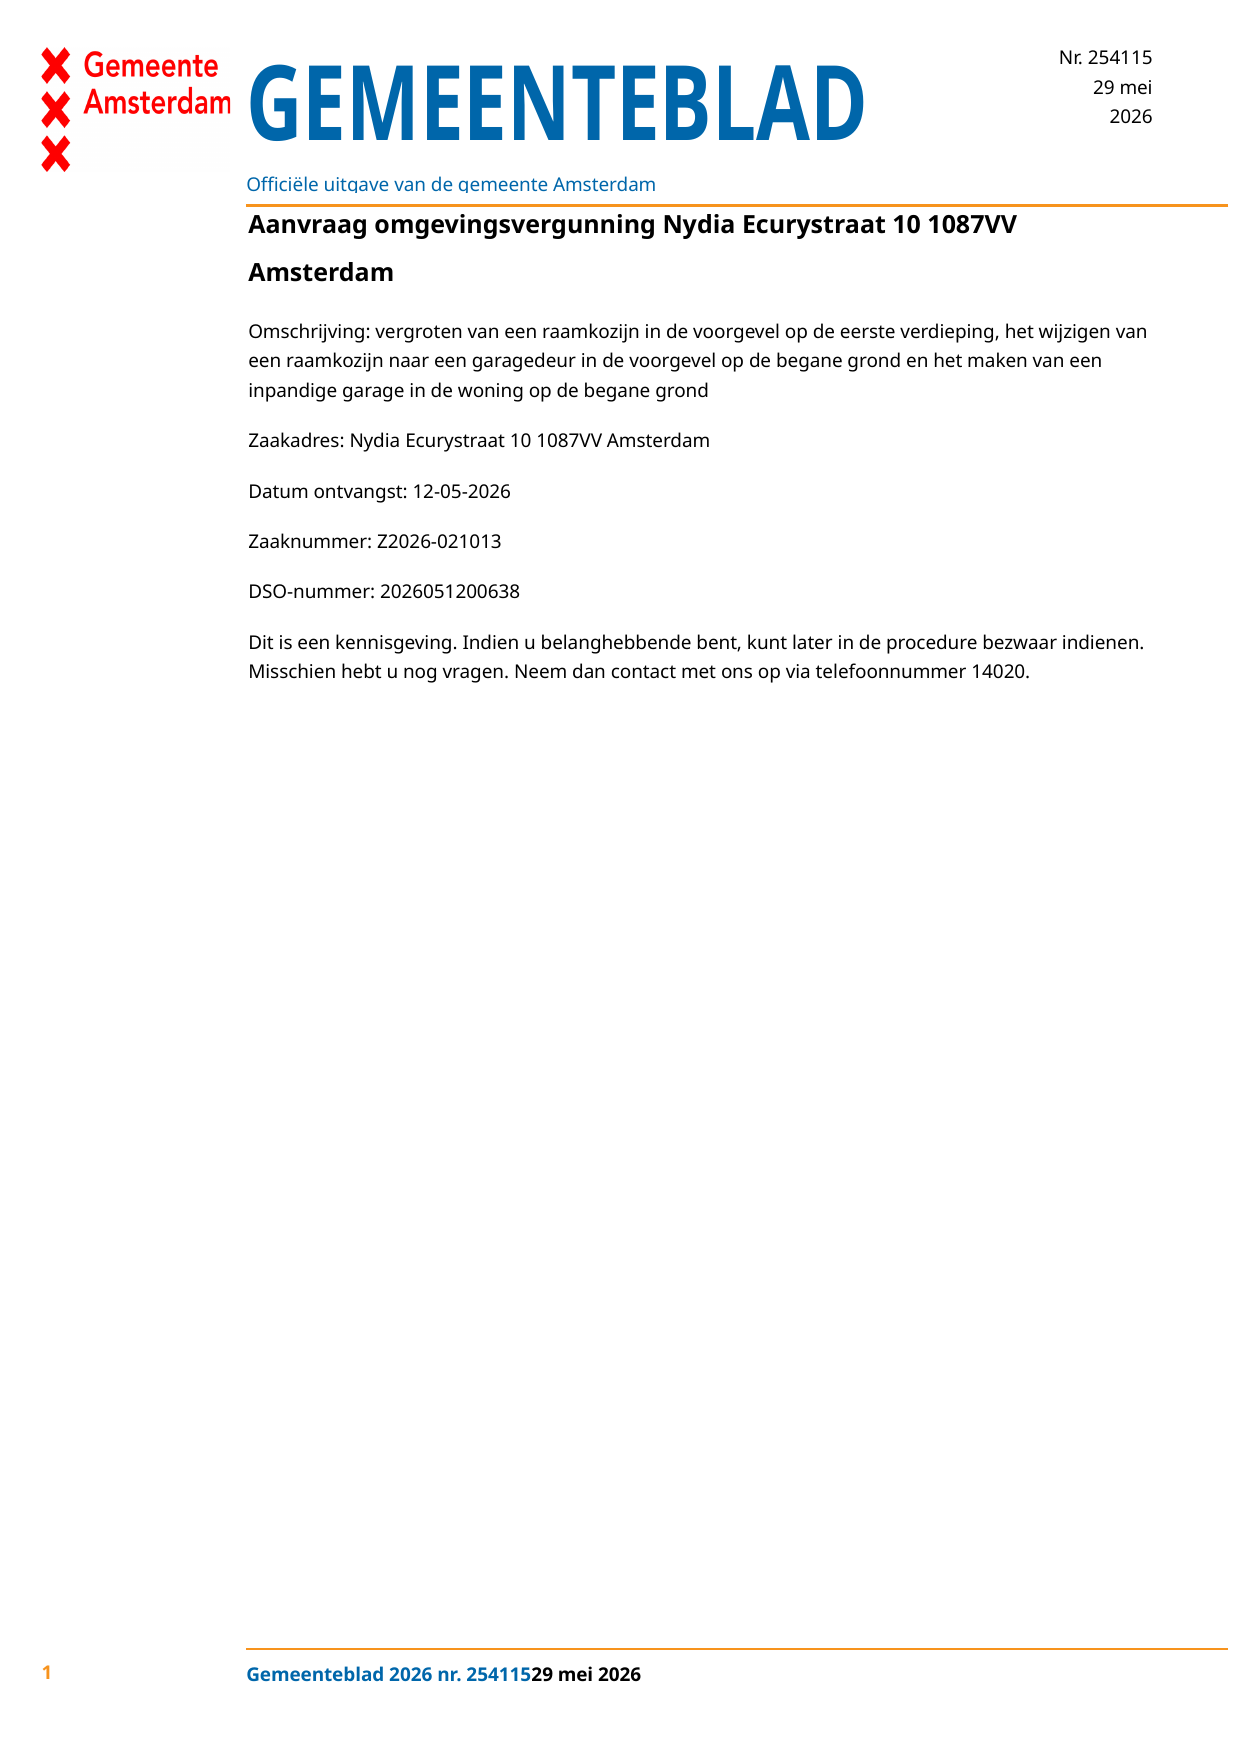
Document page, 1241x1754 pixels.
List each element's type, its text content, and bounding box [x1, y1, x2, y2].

text Omschrijving: vergroten van een raamkozijn in de voorgevel op de eerste verdieping, het wijzigen van een raamkozijn naar een garagedeur in de voorgevel op de begane grond en het maken van een inpandige garage in de woning op de begane grond [248, 318, 1152, 403]
text Dit is een kennisgeving. Indien u belanghebbende bent, kunt later in de procedure bezwaar indienen. Misschien hebt u nog vragen. Neem dan contact met ons op via telefoonnummer 14020. [248, 629, 1152, 684]
text Aanvraag omgevingsvergunning Nydia Ecurystraat 10 1087VV Amsterdam [248, 207, 1152, 288]
text Zaaknummer: Z2026-021013 [248, 528, 1152, 554]
text Zaakadres: Nydia Ecurystraat 10 1087VV Amsterdam [248, 427, 1152, 453]
text DSO-nummer: 2026051200638 [248, 579, 1152, 604]
text Datum ontvangst: 12-05-2026 [248, 478, 1152, 504]
picture [41, 47, 231, 172]
